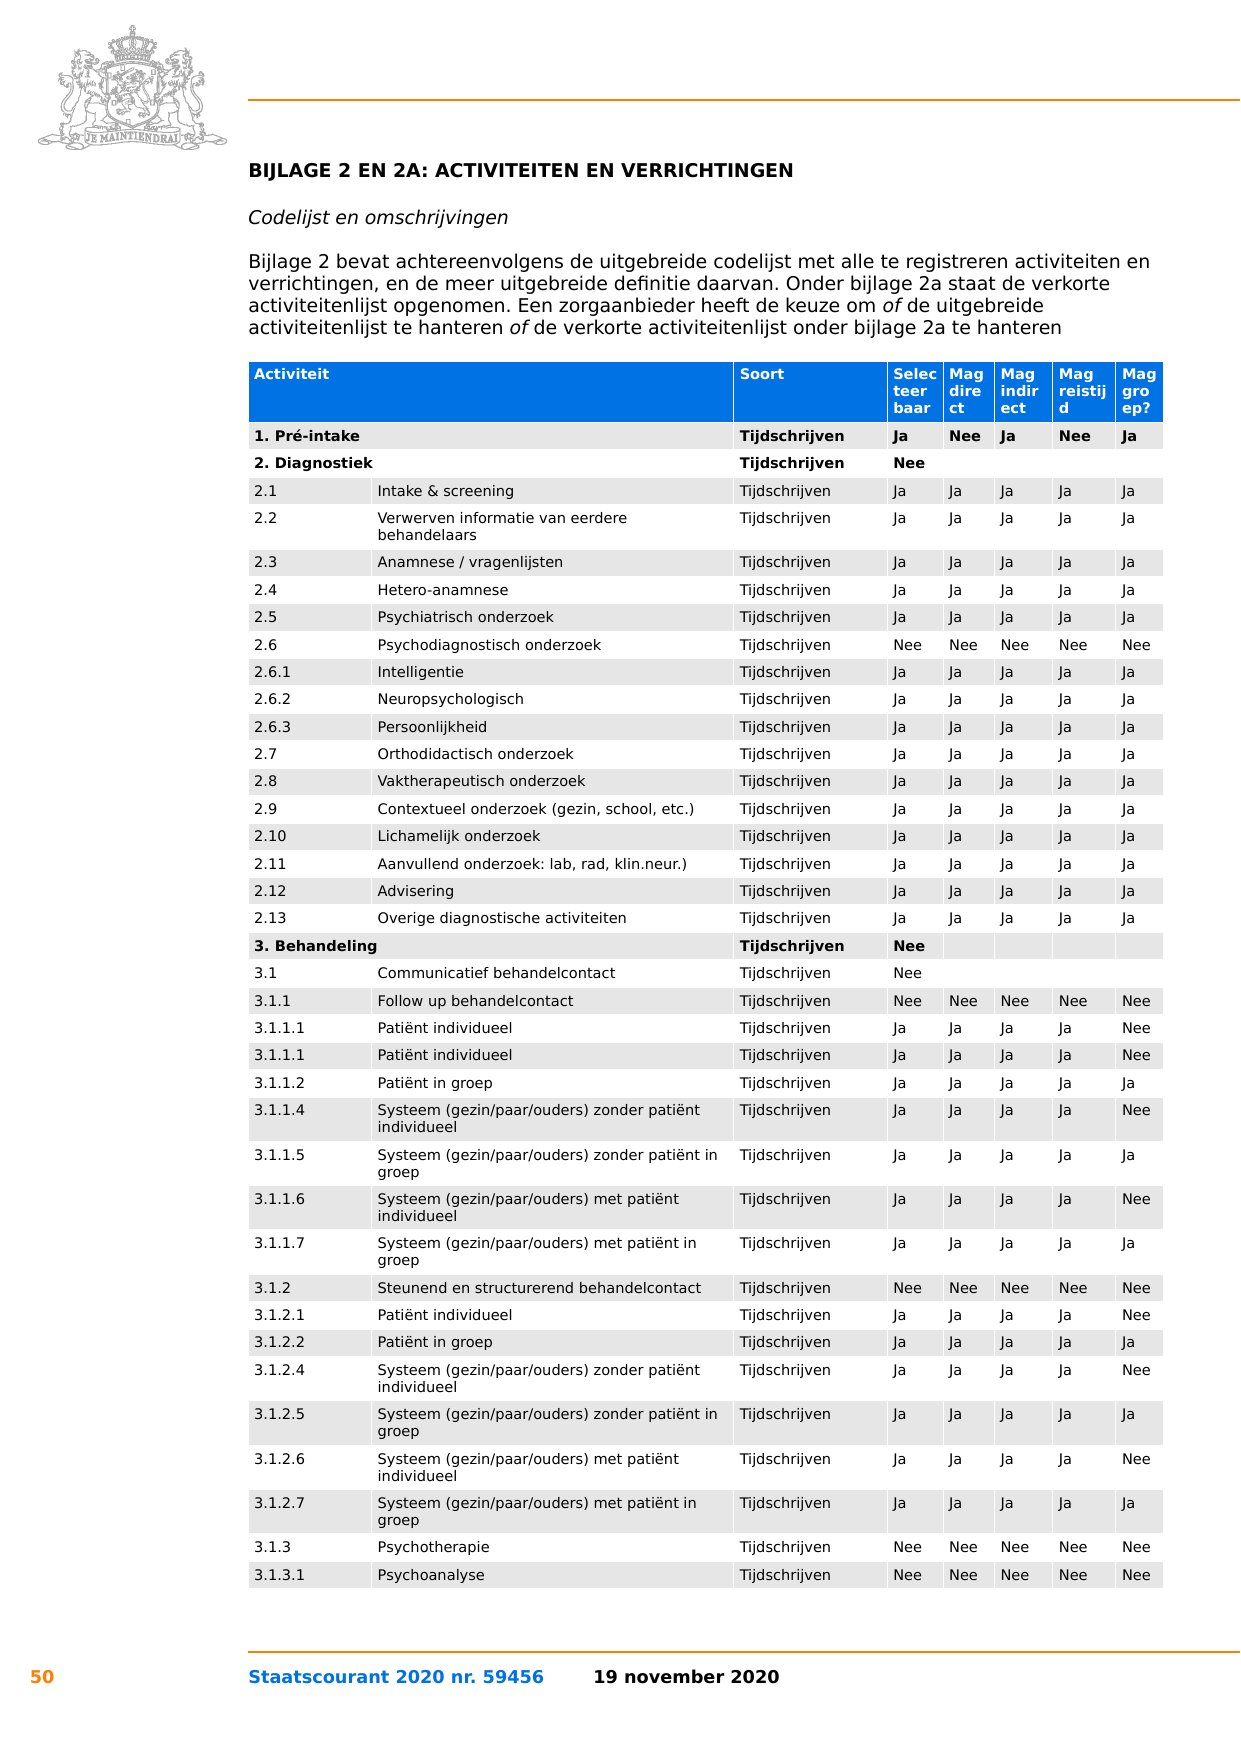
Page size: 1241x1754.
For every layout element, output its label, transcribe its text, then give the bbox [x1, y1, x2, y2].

table_cell Ja [1116, 1231, 1163, 1274]
table_header Mag groep? [1116, 362, 1163, 422]
table_cell Systeem (gezin/paar/ouders) zonder patiënt in groep [372, 1142, 733, 1185]
table_cell 3.1.2.5 [249, 1401, 371, 1445]
table_cell Ja [995, 604, 1052, 631]
table_cell Ja [1053, 851, 1115, 877]
table_cell 3.1.1.7 [249, 1231, 371, 1274]
table_cell Ja [944, 478, 994, 504]
table_cell 2.6.3 [249, 714, 371, 740]
table_cell Tijdschrijven [734, 478, 887, 504]
table_cell Ja [995, 851, 1052, 877]
table_cell Ja [888, 796, 943, 822]
table_cell Tijdschrijven [734, 659, 887, 685]
table_cell Tijdschrijven [734, 1070, 887, 1096]
table_cell Hetero-anamnese [372, 577, 733, 603]
table_cell Ja [944, 1098, 994, 1141]
table_cell 3.1.1 [249, 988, 371, 1014]
table_cell Ja [944, 550, 994, 576]
table_cell Nee [944, 423, 994, 449]
table_cell Ja [888, 906, 943, 932]
table_cell Ja [1116, 851, 1163, 877]
table_cell Advisering [372, 878, 733, 904]
table_cell Ja [1053, 1098, 1115, 1141]
table_cell Nee [1053, 1535, 1115, 1561]
table_cell 3.1.1.4 [249, 1098, 371, 1141]
table_cell Ja [1053, 796, 1115, 822]
table_cell Ja [944, 604, 994, 631]
table_cell Ja [1053, 714, 1115, 740]
table_cell Ja [995, 1043, 1052, 1069]
table_cell Psychoanalyse [372, 1562, 733, 1588]
table_cell Systeem (gezin/paar/ouders) zonder patiënt in groep [372, 1401, 733, 1445]
table_cell Systeem (gezin/paar/ouders) met patiënt in groep [372, 1490, 733, 1533]
table_cell Nee [1116, 1015, 1163, 1042]
table_cell [995, 933, 1052, 959]
table_cell Patiënt in groep [372, 1070, 733, 1096]
table_cell 3.1 [249, 960, 371, 987]
table_cell Nee [944, 1562, 994, 1588]
table_cell Ja [1053, 1142, 1115, 1185]
text Bijlage 2 bevat achtereenvolgens de uitgebreide codelijst met alle te registreren activiteiten en verrichtingen, en de meer uitgebreide definitie daarvan. Onder bijlage 2a staat de verkorte activiteitenlijst opgenomen. Een zorgaanbieder heeft de keuze om of de uitgebreide activiteitenlijst te hanteren of de verkorte activiteitenlijst onder bijlage 2a te hanteren [248, 251, 1163, 339]
table_cell Ja [888, 714, 943, 740]
table_cell Ja [1116, 550, 1163, 576]
table_cell Tijdschrijven [734, 1357, 887, 1400]
table_cell Ja [888, 1098, 943, 1141]
table_cell Tijdschrijven [734, 988, 887, 1014]
table_cell Ja [888, 769, 943, 795]
table_cell Ja [1053, 1015, 1115, 1042]
table_cell Systeem (gezin/paar/ouders) zonder patiënt individueel [372, 1098, 733, 1141]
table_cell 3.1.1.1 [249, 1043, 371, 1069]
table_cell Overige diagnostische activiteiten [372, 906, 733, 932]
table_cell Ja [1053, 1302, 1115, 1329]
table_cell Psychodiagnostisch onderzoek [372, 632, 733, 658]
table_cell Ja [1116, 878, 1163, 904]
table_cell Nee [1116, 1357, 1163, 1400]
table_cell 2.6.1 [249, 659, 371, 685]
table_cell Ja [995, 478, 1052, 504]
table_header Activiteit [249, 362, 733, 422]
table_cell 2.5 [249, 604, 371, 631]
table_cell Ja [995, 550, 1052, 576]
table_cell Ja [944, 1231, 994, 1274]
table_cell Ja [944, 659, 994, 685]
table_cell Patiënt in groep [372, 1330, 733, 1356]
table_cell Nee [995, 1562, 1052, 1588]
table_header Mag reistijd [1053, 362, 1115, 422]
table_cell Ja [888, 604, 943, 631]
table_cell Tijdschrijven [734, 686, 887, 713]
table_cell Ja [944, 1043, 994, 1069]
table_cell 2.3 [249, 550, 371, 576]
table_cell Ja [1053, 505, 1115, 548]
table_cell Nee [1053, 423, 1115, 449]
table_cell Ja [995, 1490, 1052, 1533]
table_cell Ja [944, 1142, 994, 1185]
table_cell Ja [1053, 550, 1115, 576]
table_cell Systeem (gezin/paar/ouders) zonder patiënt individueel [372, 1357, 733, 1400]
table_cell Ja [888, 478, 943, 504]
table_header Soort [734, 362, 887, 422]
table_cell Tijdschrijven [734, 577, 887, 603]
table_cell Tijdschrijven [734, 550, 887, 576]
table_cell Ja [1116, 577, 1163, 603]
table_cell Patiënt individueel [372, 1043, 733, 1069]
table_cell [944, 450, 994, 477]
table_cell Ja [1116, 741, 1163, 768]
table_cell Nee [944, 988, 994, 1014]
table_cell Nee [888, 1535, 943, 1561]
table_cell Ja [888, 1070, 943, 1096]
table_cell Ja [944, 1070, 994, 1096]
table_cell Nee [1116, 1043, 1163, 1069]
table_cell Ja [888, 1357, 943, 1400]
table_cell Ja [1053, 1446, 1115, 1489]
table_cell Ja [888, 1446, 943, 1489]
table_cell Orthodidactisch onderzoek [372, 741, 733, 768]
table_cell [1053, 933, 1115, 959]
table_cell Ja [1053, 878, 1115, 904]
table_cell Nee [944, 632, 994, 658]
table_cell Ja [1116, 505, 1163, 548]
table_cell Systeem (gezin/paar/ouders) met patiënt individueel [372, 1446, 733, 1489]
table_cell Ja [888, 577, 943, 603]
table_cell Ja [888, 1231, 943, 1274]
table_cell Nee [888, 632, 943, 658]
table_cell Nee [995, 632, 1052, 658]
table_cell 2.9 [249, 796, 371, 822]
table_cell Tijdschrijven [734, 824, 887, 850]
table_cell Ja [888, 1043, 943, 1069]
table_cell [1053, 960, 1115, 987]
table_cell Tijdschrijven [734, 906, 887, 932]
table_cell Lichamelijk onderzoek [372, 824, 733, 850]
table_cell Tijdschrijven [734, 450, 887, 477]
table_cell Ja [1053, 1070, 1115, 1096]
table_cell Nee [944, 1535, 994, 1561]
subtitle BIJLAGE 2 EN 2A: ACTIVITEITEN EN VERRICHTINGEN [248, 160, 1163, 182]
table_cell Ja [944, 824, 994, 850]
table_cell Ja [995, 714, 1052, 740]
table_header Mag direct [944, 362, 994, 422]
table_cell Ja [995, 1142, 1052, 1185]
table_cell 2.1 [249, 478, 371, 504]
table_cell Ja [888, 423, 943, 449]
table_cell Ja [944, 686, 994, 713]
table_cell Ja [995, 906, 1052, 932]
table_cell Ja [995, 796, 1052, 822]
table_cell Ja [995, 659, 1052, 685]
table_cell Ja [888, 878, 943, 904]
table_cell Communicatief behandelcontact [372, 960, 733, 987]
table_cell Nee [888, 450, 943, 477]
table_cell 3.1.2.7 [249, 1490, 371, 1533]
table_cell Nee [1116, 988, 1163, 1014]
table_cell Ja [888, 1401, 943, 1445]
table_cell [944, 960, 994, 987]
table_cell 3. Behandeling [249, 933, 733, 959]
table_cell Nee [888, 960, 943, 987]
table_cell 2.8 [249, 769, 371, 795]
table_cell Ja [944, 714, 994, 740]
table_cell Nee [995, 1275, 1052, 1301]
table_cell 2.6 [249, 632, 371, 658]
table_cell Nee [1053, 1275, 1115, 1301]
table_cell Tijdschrijven [734, 1302, 887, 1329]
table_cell Ja [995, 1330, 1052, 1356]
table_cell Ja [888, 1490, 943, 1533]
table_cell Ja [944, 1186, 994, 1229]
table_cell Ja [995, 686, 1052, 713]
table_cell Ja [1053, 769, 1115, 795]
table_cell Ja [995, 769, 1052, 795]
table_cell Ja [995, 1357, 1052, 1400]
table_cell Ja [1053, 1401, 1115, 1445]
table_cell Anamnese / vragenlijsten [372, 550, 733, 576]
table_cell 3.1.2 [249, 1275, 371, 1301]
table_cell Tijdschrijven [734, 1275, 887, 1301]
table_cell Ja [944, 1490, 994, 1533]
table_cell 3.1.2.4 [249, 1357, 371, 1400]
table_cell Ja [888, 1302, 943, 1329]
table_cell Psychiatrisch onderzoek [372, 604, 733, 631]
table_cell Ja [1053, 686, 1115, 713]
table_cell Ja [944, 1015, 994, 1042]
table_cell Ja [1053, 1186, 1115, 1229]
table_cell Tijdschrijven [734, 1015, 887, 1042]
table_cell Nee [1116, 1098, 1163, 1141]
table_cell 2.10 [249, 824, 371, 850]
table_cell Tijdschrijven [734, 714, 887, 740]
table_cell 2.6.2 [249, 686, 371, 713]
table_cell 2.11 [249, 851, 371, 877]
table_cell Ja [1116, 1142, 1163, 1185]
table_cell Ja [888, 1142, 943, 1185]
table_cell [1116, 960, 1163, 987]
table_cell Ja [888, 851, 943, 877]
table_cell Tijdschrijven [734, 1186, 887, 1229]
table_cell Tijdschrijven [734, 741, 887, 768]
table_cell Ja [1053, 1043, 1115, 1069]
table_cell Ja [1053, 577, 1115, 603]
table_cell Tijdschrijven [734, 505, 887, 548]
table_cell Tijdschrijven [734, 1043, 887, 1069]
table_cell Nee [1116, 1302, 1163, 1329]
table_cell Tijdschrijven [734, 878, 887, 904]
table_cell Patiënt individueel [372, 1015, 733, 1042]
table_cell Ja [1053, 604, 1115, 631]
table_cell Nee [1116, 1535, 1163, 1561]
table_cell Systeem (gezin/paar/ouders) met patiënt in groep [372, 1231, 733, 1274]
table_cell Nee [995, 1535, 1052, 1561]
table_cell Steunend en structurerend behandelcontact [372, 1275, 733, 1301]
table_cell Ja [1053, 824, 1115, 850]
table_cell Tijdschrijven [734, 604, 887, 631]
table_cell Ja [1116, 423, 1163, 449]
table_cell Nee [1116, 632, 1163, 658]
table_cell Ja [1053, 659, 1115, 685]
table_cell Ja [888, 1186, 943, 1229]
table_cell Ja [995, 741, 1052, 768]
table_cell Tijdschrijven [734, 1330, 887, 1356]
table_cell 3.1.2.2 [249, 1330, 371, 1356]
table_cell Tijdschrijven [734, 851, 887, 877]
table_cell Nee [1053, 1562, 1115, 1588]
table_cell Tijdschrijven [734, 769, 887, 795]
table_cell Nee [995, 988, 1052, 1014]
table_cell Ja [944, 851, 994, 877]
table_cell Ja [1053, 906, 1115, 932]
table_cell Ja [944, 878, 994, 904]
table_cell Ja [888, 1015, 943, 1042]
table_cell 3.1.1.2 [249, 1070, 371, 1096]
table_cell [1053, 450, 1115, 477]
table_cell Ja [1116, 906, 1163, 932]
table_cell Ja [995, 1186, 1052, 1229]
table_cell Patiënt individueel [372, 1302, 733, 1329]
table_cell Tijdschrijven [734, 1446, 887, 1489]
table_cell Tijdschrijven [734, 1562, 887, 1588]
table_cell Tijdschrijven [734, 933, 887, 959]
table_cell 3.1.1.1 [249, 1015, 371, 1042]
table_cell Tijdschrijven [734, 1490, 887, 1533]
table_cell Ja [944, 769, 994, 795]
table_cell Ja [888, 686, 943, 713]
table_cell [1116, 450, 1163, 477]
table_cell Ja [1116, 824, 1163, 850]
table_cell Contextueel onderzoek (gezin, school, etc.) [372, 796, 733, 822]
table_cell 2.13 [249, 906, 371, 932]
table_cell Ja [1116, 604, 1163, 631]
table_cell Aanvullend onderzoek: lab, rad, klin.neur.) [372, 851, 733, 877]
table_cell Ja [1116, 1490, 1163, 1533]
table_cell Nee [1116, 1186, 1163, 1229]
table_cell Ja [888, 1330, 943, 1356]
table_cell Ja [944, 505, 994, 548]
table_cell Ja [1053, 1357, 1115, 1400]
table_cell Ja [1053, 1490, 1115, 1533]
table_cell Nee [888, 1275, 943, 1301]
table_cell Nee [888, 1562, 943, 1588]
table_cell Ja [944, 1302, 994, 1329]
table_cell 3.1.2.1 [249, 1302, 371, 1329]
table_cell Ja [995, 577, 1052, 603]
table_cell Tijdschrijven [734, 423, 887, 449]
table_cell Ja [995, 1098, 1052, 1141]
table_cell Tijdschrijven [734, 632, 887, 658]
table_cell Ja [995, 505, 1052, 548]
table_cell Ja [944, 1401, 994, 1445]
table_cell [1116, 933, 1163, 959]
table_cell 3.1.1.6 [249, 1186, 371, 1229]
table_cell 2.2 [249, 505, 371, 548]
table_cell Ja [1053, 741, 1115, 768]
table_cell Vaktherapeutisch onderzoek [372, 769, 733, 795]
table_cell Intake & screening [372, 478, 733, 504]
table_header Selecteerbaar [888, 362, 943, 422]
table_cell 3.1.2.6 [249, 1446, 371, 1489]
table_cell Psychotherapie [372, 1535, 733, 1561]
table_cell Ja [1116, 1070, 1163, 1096]
table_cell Ja [995, 1401, 1052, 1445]
table_cell Ja [1116, 796, 1163, 822]
table_cell Ja [1053, 1330, 1115, 1356]
table_cell Ja [944, 1446, 994, 1489]
table_cell Nee [1116, 1446, 1163, 1489]
table_cell 3.1.3 [249, 1535, 371, 1561]
table_cell [995, 450, 1052, 477]
table_cell Tijdschrijven [734, 1142, 887, 1185]
table_cell Ja [944, 906, 994, 932]
subtitle Codelijst en omschrijvingen [248, 207, 1163, 229]
table_cell Intelligentie [372, 659, 733, 685]
table_cell [995, 960, 1052, 987]
table_cell 2.12 [249, 878, 371, 904]
table_cell Nee [1116, 1562, 1163, 1588]
table_cell Tijdschrijven [734, 796, 887, 822]
table_cell Ja [944, 577, 994, 603]
table_cell Tijdschrijven [734, 1231, 887, 1274]
table_cell Tijdschrijven [734, 960, 887, 987]
table_cell Ja [995, 824, 1052, 850]
table_cell Nee [944, 1275, 994, 1301]
table_cell Nee [888, 933, 943, 959]
table_cell Ja [995, 878, 1052, 904]
table_cell Ja [1116, 1401, 1163, 1445]
table_cell Tijdschrijven [734, 1535, 887, 1561]
table_cell Follow up behandelcontact [372, 988, 733, 1014]
table_cell Ja [995, 1070, 1052, 1096]
table_cell Neuropsychologisch [372, 686, 733, 713]
table_cell Ja [1053, 478, 1115, 504]
table_cell Ja [888, 824, 943, 850]
table_cell Nee [1053, 988, 1115, 1014]
table_cell Ja [995, 1446, 1052, 1489]
table_cell Systeem (gezin/paar/ouders) met patiënt individueel [372, 1186, 733, 1229]
table_cell Nee [1053, 632, 1115, 658]
table_cell Ja [1116, 1330, 1163, 1356]
table_cell Ja [888, 550, 943, 576]
table_cell Ja [995, 1302, 1052, 1329]
table_cell Ja [1053, 1231, 1115, 1274]
table_cell 2. Diagnostiek [249, 450, 733, 477]
table_cell Nee [888, 988, 943, 1014]
table_cell Ja [944, 796, 994, 822]
table_cell Ja [1116, 478, 1163, 504]
table_cell Ja [995, 1015, 1052, 1042]
table_cell 3.1.3.1 [249, 1562, 371, 1588]
picture [38, 25, 227, 150]
table_cell Verwerven informatie van eerdere behandelaars [372, 505, 733, 548]
table_cell Ja [1116, 769, 1163, 795]
table_cell 3.1.1.5 [249, 1142, 371, 1185]
table_cell Nee [1116, 1275, 1163, 1301]
table_cell 2.7 [249, 741, 371, 768]
table_cell 2.4 [249, 577, 371, 603]
table_cell Ja [995, 423, 1052, 449]
table_cell Ja [888, 659, 943, 685]
table_cell Ja [1116, 714, 1163, 740]
table_cell Tijdschrijven [734, 1098, 887, 1141]
table_cell [944, 933, 994, 959]
table_cell Ja [944, 1330, 994, 1356]
table_cell Ja [888, 505, 943, 548]
table_cell 1. Pré-intake [249, 423, 733, 449]
table_cell Tijdschrijven [734, 1401, 887, 1445]
table_cell Ja [944, 741, 994, 768]
table_cell Ja [1116, 686, 1163, 713]
table_cell Persoonlijkheid [372, 714, 733, 740]
table_cell Ja [995, 1231, 1052, 1274]
table_header Mag indirect [995, 362, 1052, 422]
table_cell Ja [888, 741, 943, 768]
table_cell Ja [1116, 659, 1163, 685]
table_cell Ja [944, 1357, 994, 1400]
